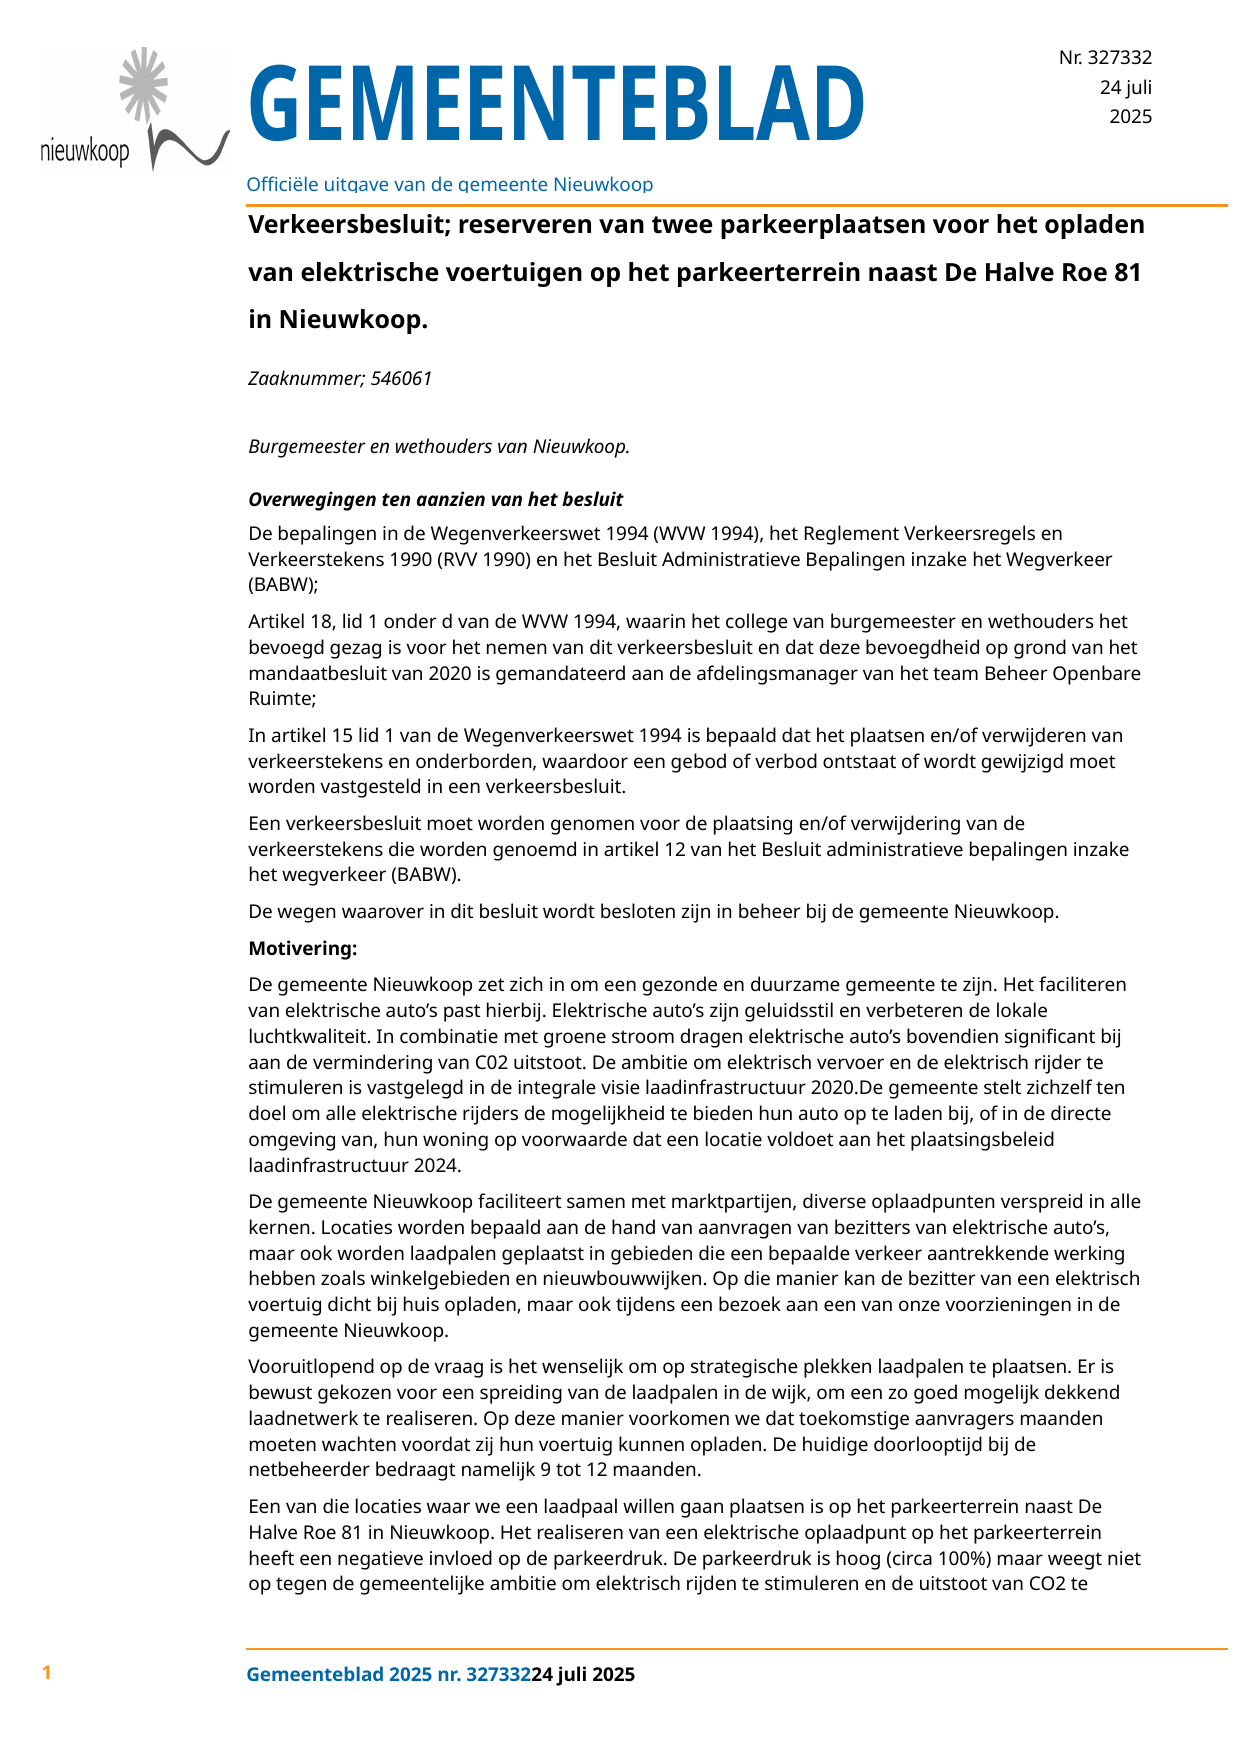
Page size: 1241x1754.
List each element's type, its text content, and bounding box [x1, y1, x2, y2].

text Een van die locaties waar we een laadpaal willen gaan plaatsen is op het parkeerterrein naast De Halve Roe 81 in Nieuwkoop. Het realiseren van een elektrische oplaadpunt op het parkeerterrein heeft een negatieve invloed op de parkeerdruk. De parkeerdruk is hoog (circa 100%) maar weegt niet op tegen de gemeentelijke ambitie om elektrisch rijden te stimuleren en de uitstoot van CO2 te [248, 1493, 1152, 1596]
text Verkeersbesluit; reserveren van twee parkeerplaatsen voor het opladen van elektrische voertuigen op het parkeerterrein naast De Halve Roe 81 in Nieuwkoop. [248, 207, 1152, 336]
text Motivering: [248, 935, 1152, 961]
text Een verkeersbesluit moet worden genomen voor de plaatsing en/of verwijdering van de verkeerstekens die worden genoemd in artikel 12 van het Besluit administratieve bepalingen inzake het wegverkeer (BABW). [248, 810, 1152, 887]
text De wegen waarover in dit besluit wordt besloten zijn in beheer bij de gemeente Nieuwkoop. [248, 898, 1152, 924]
text Vooruitlopend op de vraag is het wenselijk om op strategische plekken laadpalen te plaatsen. Er is bewust gekozen voor een spreiding van de laadpalen in de wijk, om een zo goed mogelijk dekkend laadnetwerk te realiseren. Op deze manier voorkomen we dat toekomstige aanvragers maanden moeten wachten voordat zij hun voertuig kunnen opladen. De huidige doorlooptijd bij de netbeheerder bedraagt namelijk 9 tot 12 maanden. [248, 1354, 1152, 1482]
text In artikel 15 lid 1 van de Wegenverkeerswet 1994 is bepaald dat het plaatsen en/of verwijderen van verkeerstekens en onderborden, waardoor een gebod of verbod ontstaat of wordt gewijzigd moet worden vastgesteld in een verkeersbesluit. [248, 722, 1152, 799]
text De gemeente Nieuwkoop zet zich in om een gezonde en duurzame gemeente te zijn. Het faciliteren van elektrische auto’s past hierbij. Elektrische auto’s zijn geluidsstil en verbeteren de lokale luchtkwaliteit. In combinatie met groene stroom dragen elektrische auto’s bovendien significant bij aan de vermindering van C02 uitstoot. De ambitie om elektrisch vervoer en de elektrisch rijder te stimuleren is vastgelegd in de integrale visie laadinfrastructuur 2020.De gemeente stelt zichzelf ten doel om alle elektrische rijders de mogelijkheid te bieden hun auto op te laden bij, of in de directe omgeving van, hun woning op voorwaarde dat een locatie voldoet aan het plaatsingsbeleid laadinfrastructuur 2024. [248, 972, 1152, 1177]
text Overwegingen ten aanzien van het besluit [248, 486, 1152, 512]
text De gemeente Nieuwkoop faciliteert samen met marktpartijen, diverse oplaadpunten verspreid in alle kernen. Locaties worden bepaald aan de hand van aanvragen van bezitters van elektrische auto’s, maar ook worden laadpalen geplaatst in gebieden die een bepaalde verkeer aantrekkende werking hebben zoals winkelgebieden en nieuwbouwwijken. Op die manier kan de bezitter van een elektrisch voertuig dicht bij huis opladen, maar ook tijdens een bezoek aan een van onze voorzieningen in de gemeente Nieuwkoop. [248, 1188, 1152, 1343]
text Zaaknummer; 546061 [248, 366, 1152, 391]
text Burgemeester en wethouders van Nieuwkoop. [248, 433, 1152, 459]
text Artikel 18, lid 1 onder d van de WVW 1994, waarin het college van burgemeester en wethouders het bevoegd gezag is voor het nemen van dit verkeersbesluit en dat deze bevoegdheid op grond van het mandaatbesluit van 2020 is gemandateerd aan de afdelingsmanager van het team Beheer Openbare Ruimte; [248, 608, 1152, 711]
text De bepalingen in de Wegenverkeerswet 1994 (WVW 1994), het Reglement Verkeersregels en Verkeerstekens 1990 (RVV 1990) en het Besluit Administratieve Bepalingen inzake het Wegverkeer (BABW); [248, 520, 1152, 597]
picture [41, 47, 231, 172]
